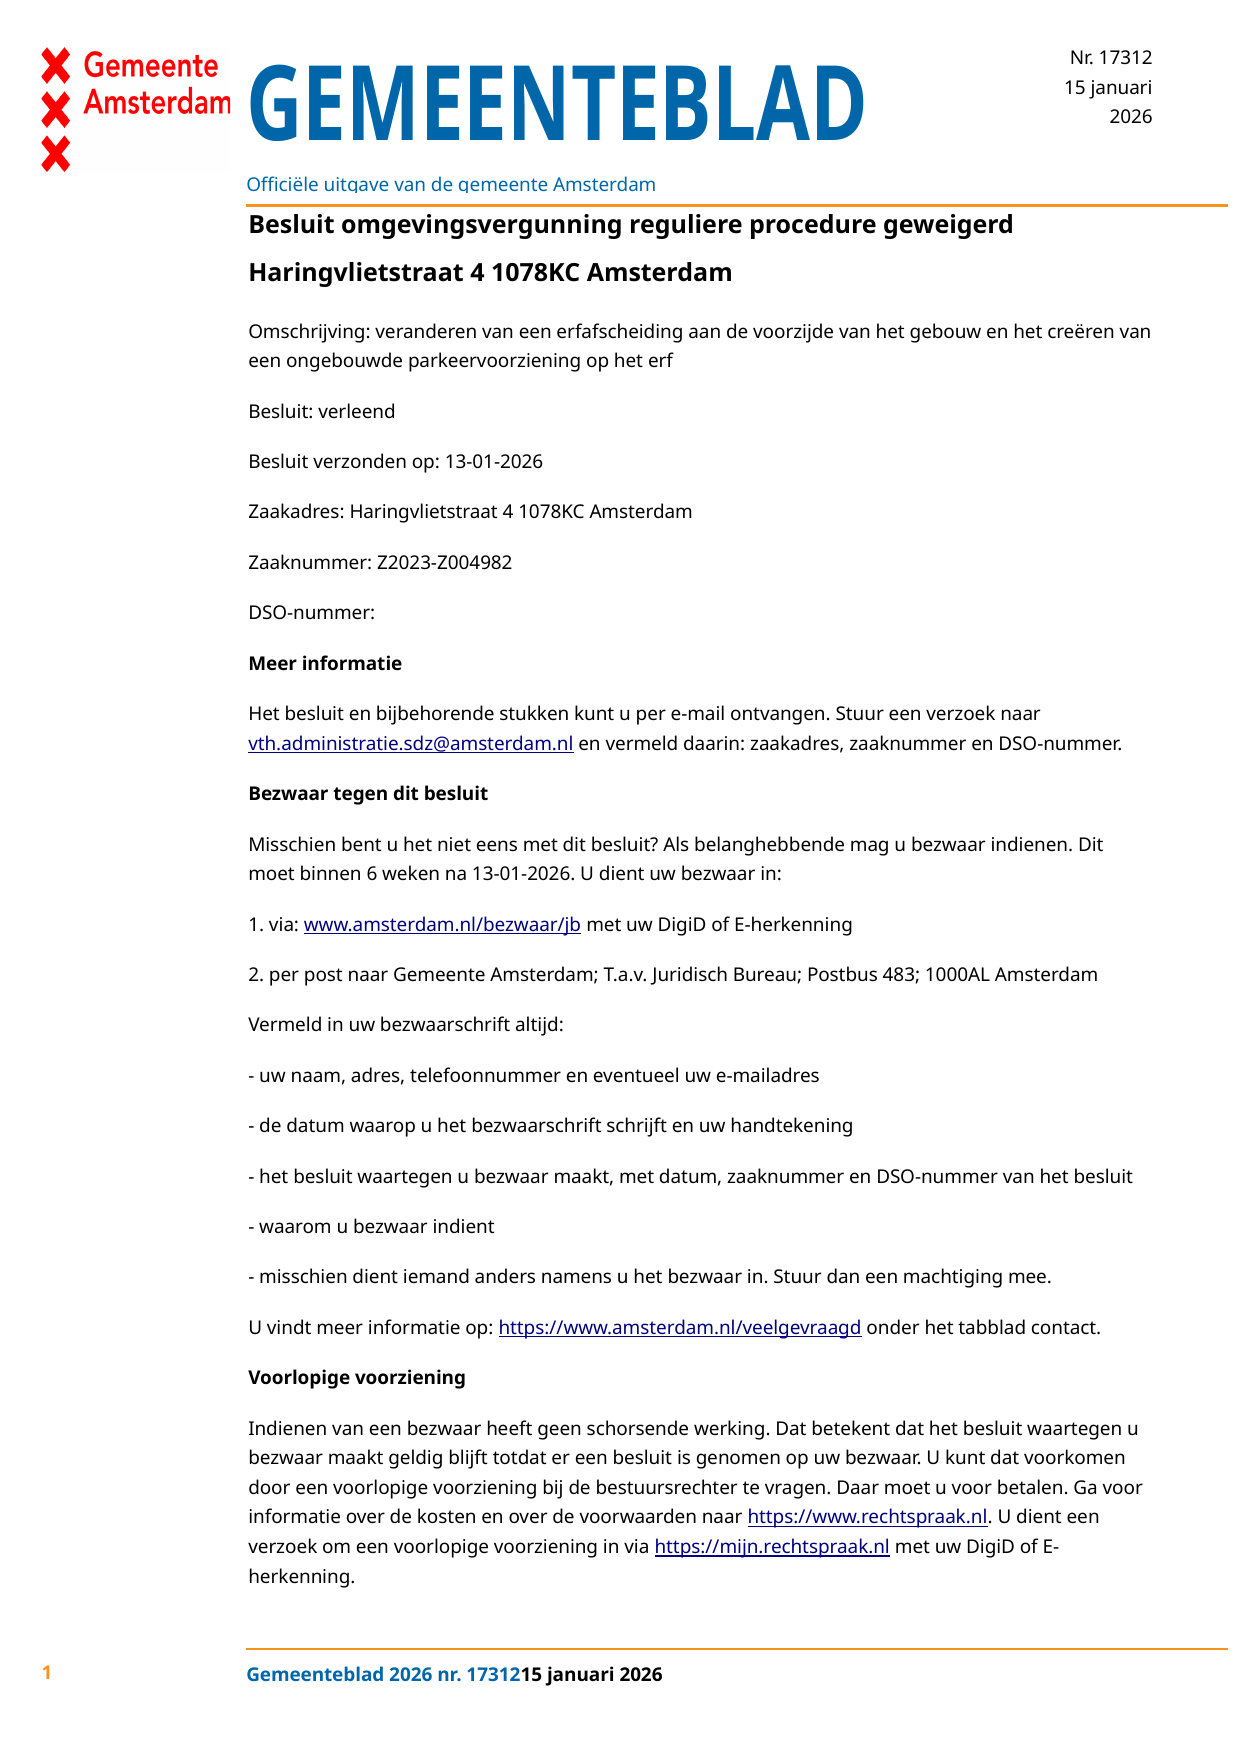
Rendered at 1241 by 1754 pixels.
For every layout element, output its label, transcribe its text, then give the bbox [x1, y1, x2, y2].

picture [41, 47, 231, 172]
text Meer informatie [248, 650, 1152, 676]
text DSO-nummer: [248, 599, 1152, 625]
text - misschien dient iemand anders namens u het bezwaar in. Stuur dan een machtiging mee. [248, 1264, 1152, 1289]
text U vindt meer informatie op: https://www.amsterdam.nl/veelgevraagd onder het tabblad contact. [248, 1314, 1152, 1340]
text 2. per post naar Gemeente Amsterdam; T.a.v. Juridisch Bureau; Postbus 483; 1000AL Amsterdam [248, 961, 1152, 987]
text Zaaknummer: Z2023-Z004982 [248, 549, 1152, 575]
text Het besluit en bijbehorende stukken kunt u per e-mail ontvangen. Stuur een verzoek naar vth.administratie.sdz@amsterdam.nl en vermeld daarin: zaakadres, zaaknummer en DSO-nummer. [248, 700, 1152, 756]
text Indienen van een bezwaar heeft geen schorsende werking. Dat betekent dat het besluit waartegen u bezwaar maakt geldig blijft totdat er een besluit is genomen op uw bezwaar. U kunt dat voorkomen door een voorlopige voorziening bij de bestuursrechter te vragen. Daar moet u voor betalen. Ga voor informatie over de kosten en over de voorwaarden naar https://www.rechtspraak.nl. U dient een verzoek om een voorlopige voorziening in via https://mijn.rechtspraak.nl met uw DigiD of E-herkenning. [248, 1415, 1152, 1589]
text Vermeld in uw bezwaarschrift altijd: [248, 1012, 1152, 1037]
text Besluit: verleend [248, 398, 1152, 424]
text Voorlopige voorziening [248, 1364, 1152, 1390]
text - uw naam, adres, telefoonnummer en eventueel uw e-mailadres [248, 1062, 1152, 1088]
text Besluit verzonden op: 13-01-2026 [248, 448, 1152, 474]
text - het besluit waartegen u bezwaar maakt, met datum, zaaknummer en DSO-nummer van het besluit [248, 1163, 1152, 1189]
text 1. via: www.amsterdam.nl/bezwaar/jb met uw DigiD of E-herkenning [248, 911, 1152, 937]
text Misschien bent u het niet eens met dit besluit? Als belanghebbende mag u bezwaar indienen. Dit moet binnen 6 weken na 13-01-2026. U dient uw bezwaar in: [248, 831, 1152, 886]
text - de datum waarop u het bezwaarschrift schrijft en uw handtekening [248, 1112, 1152, 1138]
text - waarom u bezwaar indient [248, 1213, 1152, 1239]
text Besluit omgevingsvergunning reguliere procedure geweigerd Haringvlietstraat 4 1078KC Amsterdam [248, 207, 1152, 288]
text Zaakadres: Haringvlietstraat 4 1078KC Amsterdam [248, 499, 1152, 524]
text Omschrijving: veranderen van een erfafscheiding aan de voorzijde van het gebouw en het creëren van een ongebouwde parkeervoorziening op het erf [248, 318, 1152, 373]
text Bezwaar tegen dit besluit [248, 780, 1152, 806]
